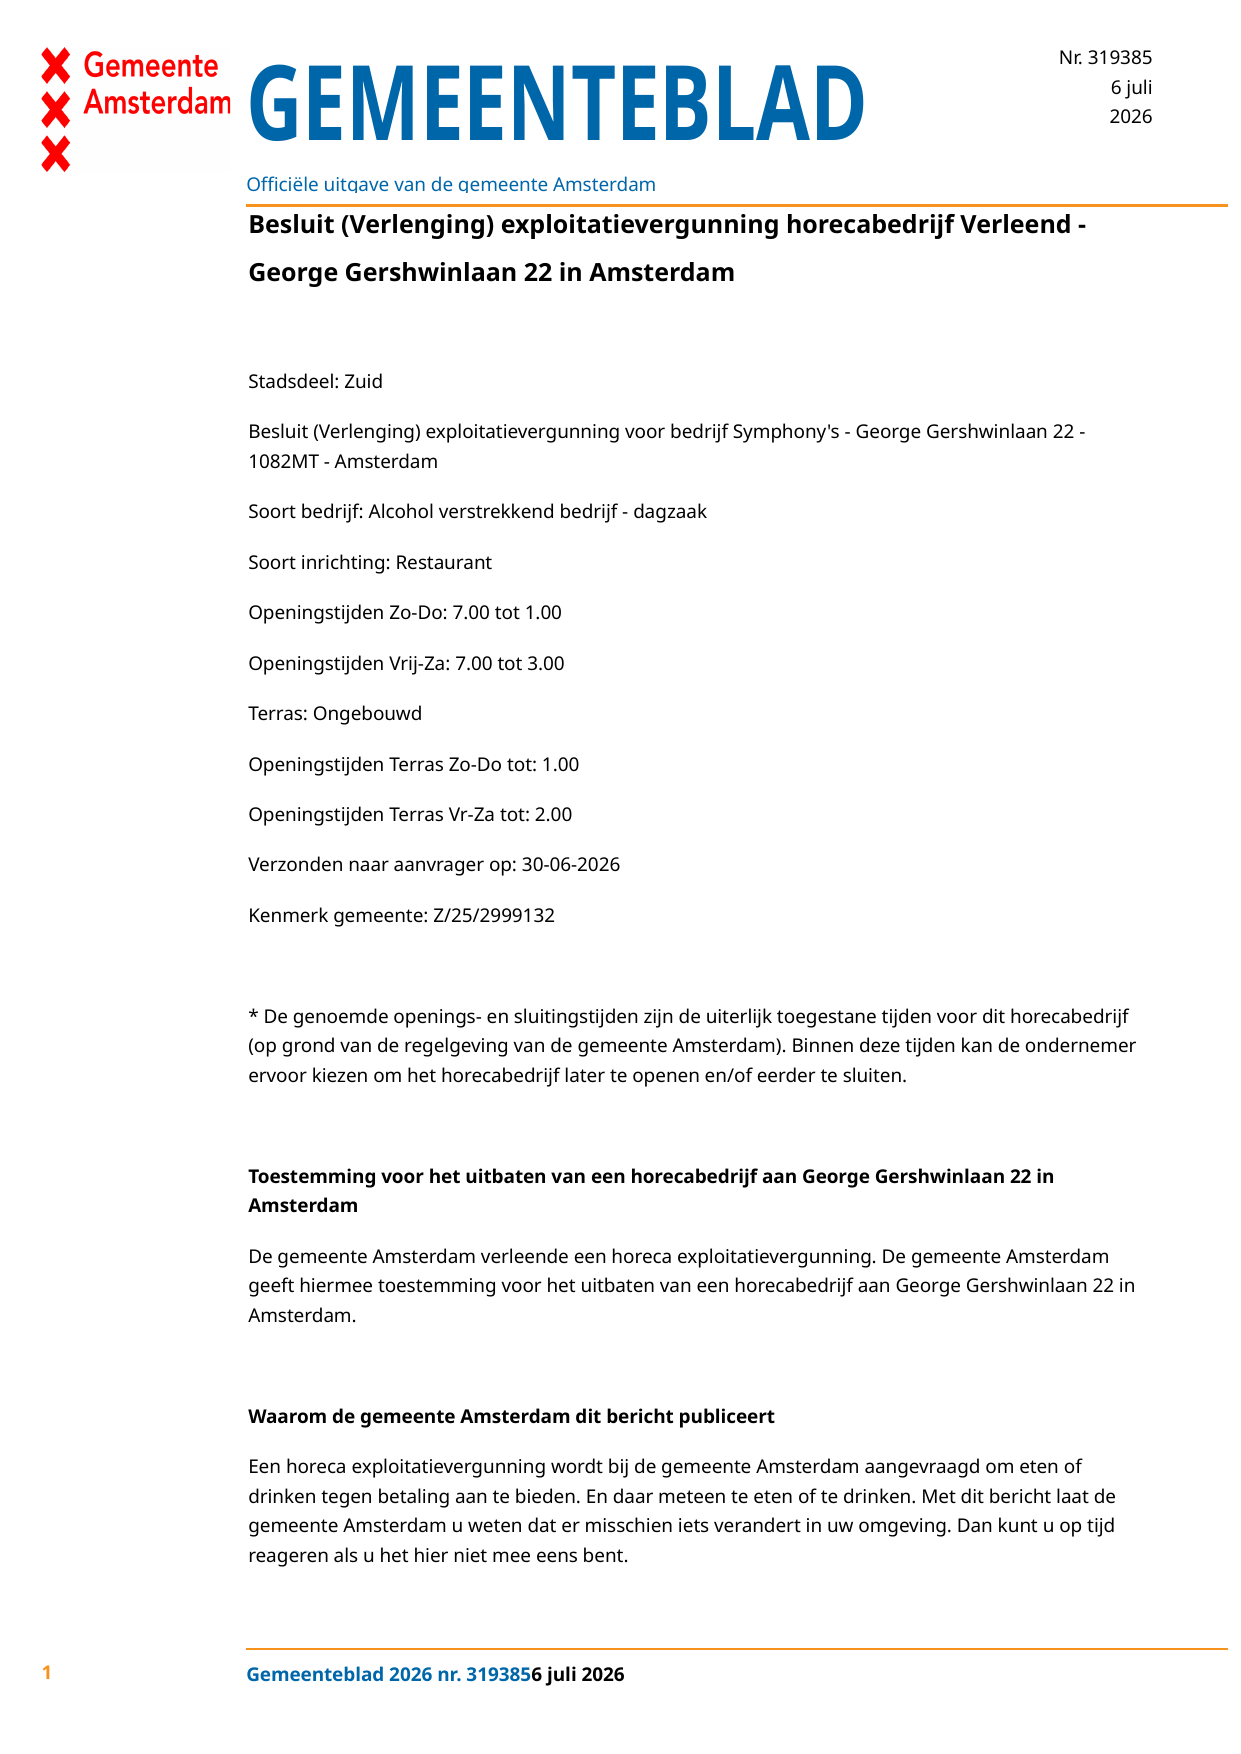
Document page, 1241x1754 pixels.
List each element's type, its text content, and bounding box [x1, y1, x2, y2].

text Stadsdeel: Zuid [248, 368, 1152, 394]
text Openingstijden Terras Zo-Do tot: 1.00 [248, 751, 1152, 777]
text Openingstijden Terras Vr-Za tot: 2.00 [248, 801, 1152, 827]
text Soort inrichting: Restaurant [248, 549, 1152, 575]
picture [41, 47, 231, 172]
text Verzonden naar aanvrager op: 30-06-2026 [248, 852, 1152, 877]
text Kenmerk gemeente: Z/25/2999132 [248, 902, 1152, 928]
text Terras: Ongebouwd [248, 700, 1152, 726]
text Soort bedrijf: Alcohol verstrekkend bedrijf - dagzaak [248, 499, 1152, 524]
text De gemeente Amsterdam verleende een horeca exploitatievergunning. De gemeente Amsterdam geeft hiermee toestemming voor het uitbaten van een horecabedrijf aan George Gershwinlaan 22 in Amsterdam. [248, 1243, 1152, 1328]
text Een horeca exploitatievergunning wordt bij de gemeente Amsterdam aangevraagd om eten of drinken tegen betaling aan te bieden. En daar meteen te eten of te drinken. Met dit bericht laat de gemeente Amsterdam u weten dat er misschien iets verandert in uw omgeving. Dan kunt u op tijd reageren als u het hier niet mee eens bent. [248, 1453, 1152, 1568]
text Waarom de gemeente Amsterdam dit bericht publiceert [248, 1403, 1152, 1429]
text Openingstijden Zo-Do: 7.00 tot 1.00 [248, 599, 1152, 625]
text Toestemming voor het uitbaten van een horecabedrijf aan George Gershwinlaan 22 in Amsterdam [248, 1163, 1152, 1218]
text Besluit (Verlenging) exploitatievergunning horecabedrijf Verleend - George Gershwinlaan 22 in Amsterdam [248, 207, 1152, 288]
text Openingstijden Vrij-Za: 7.00 tot 3.00 [248, 650, 1152, 676]
text * De genoemde openings- en sluitingstijden zijn de uiterlijk toegestane tijden voor dit horecabedrijf (op grond van de regelgeving van de gemeente Amsterdam). Binnen deze tijden kan de ondernemer ervoor kiezen om het horecabedrijf later te openen en/of eerder te sluiten. [248, 1003, 1152, 1088]
text Besluit (Verlenging) exploitatievergunning voor bedrijf Symphony's - George Gershwinlaan 22 - 1082MT - Amsterdam [248, 419, 1152, 474]
